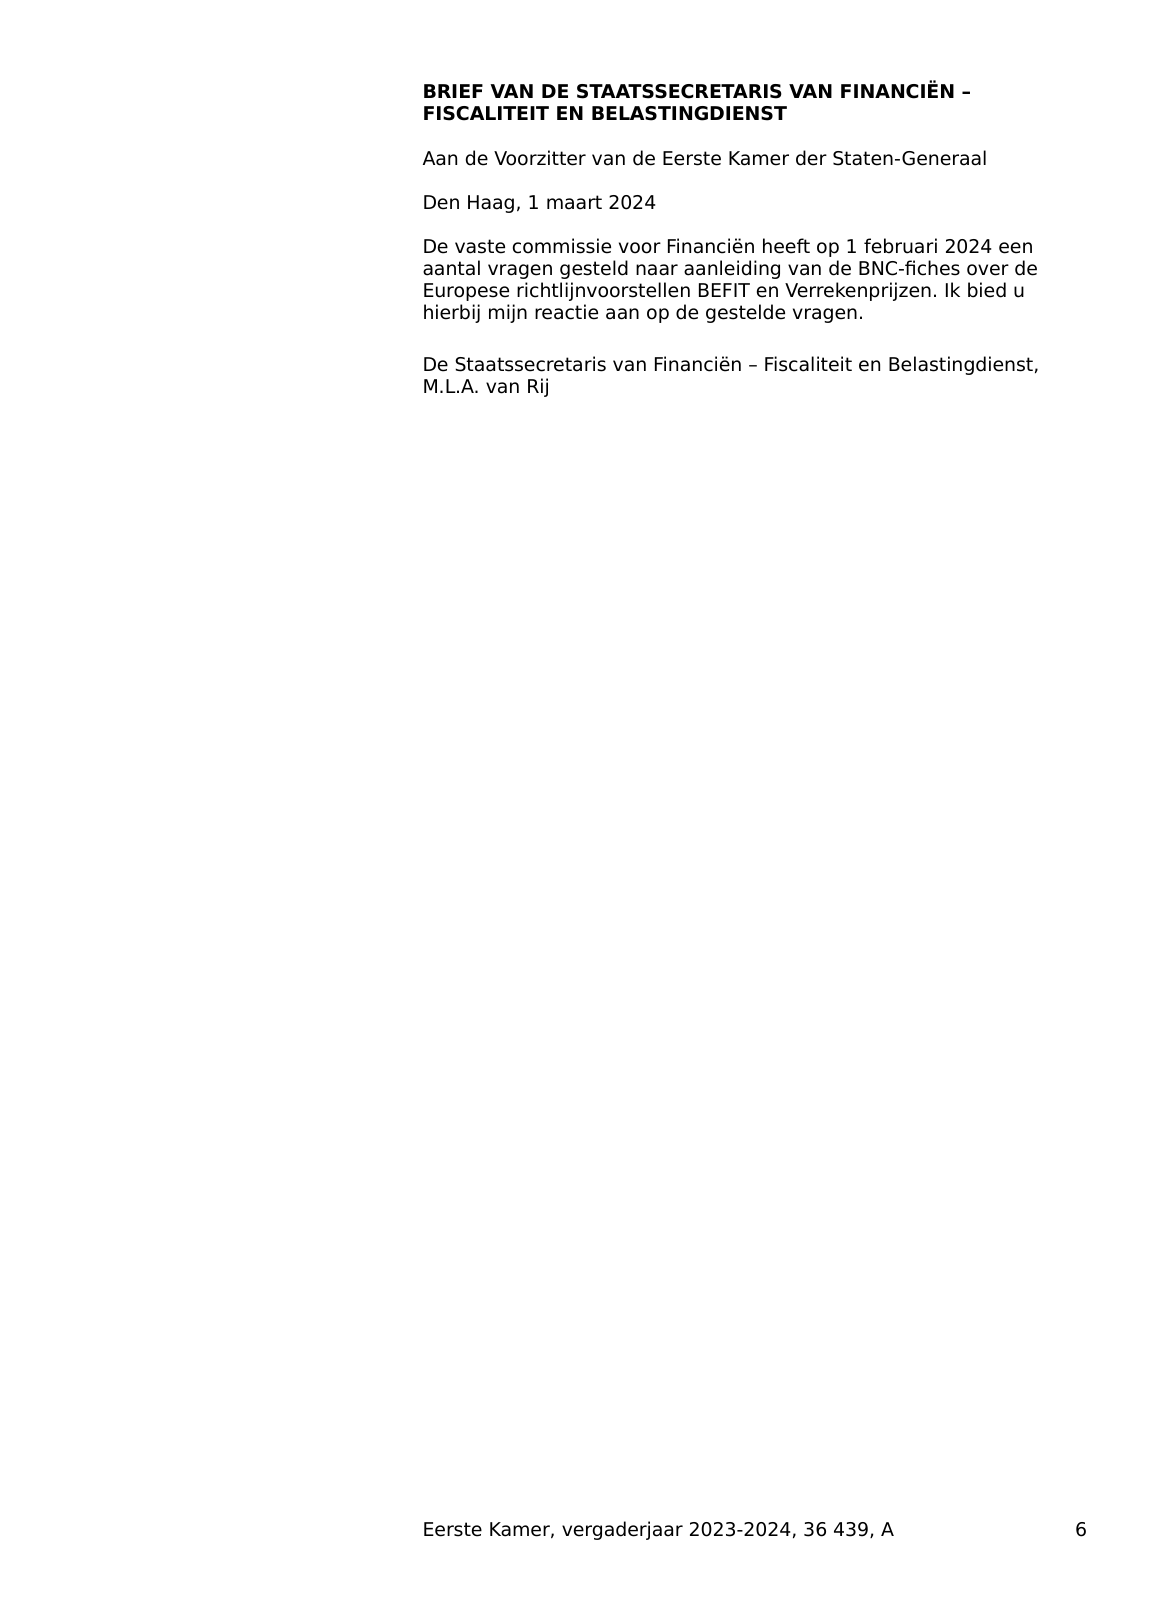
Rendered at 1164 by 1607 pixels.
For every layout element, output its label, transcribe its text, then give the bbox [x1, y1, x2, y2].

text De vaste commissie voor Financiën heeft op 1 februari 2024 een aantal vragen gesteld naar aanleiding van de BNC-fiches over de Europese richtlijnvoorstellen BEFIT en Verrekenprijzen. Ik bied u hierbij mijn reactie aan op de gestelde vragen. [422, 236, 1087, 324]
text De Staatssecretaris van Financiën – Fiscaliteit en Belastingdienst, M.L.A. van Rij [422, 354, 1087, 398]
text Aan de Voorzitter van de Eerste Kamer der Staten-Generaal [422, 147, 1087, 169]
text Den Haag, 1 maart 2024 [422, 192, 1087, 213]
text BRIEF VAN DE STAATSSECRETARIS VAN FINANCIËN – FISCALITEIT EN BELASTINGDIENST [422, 81, 1087, 125]
